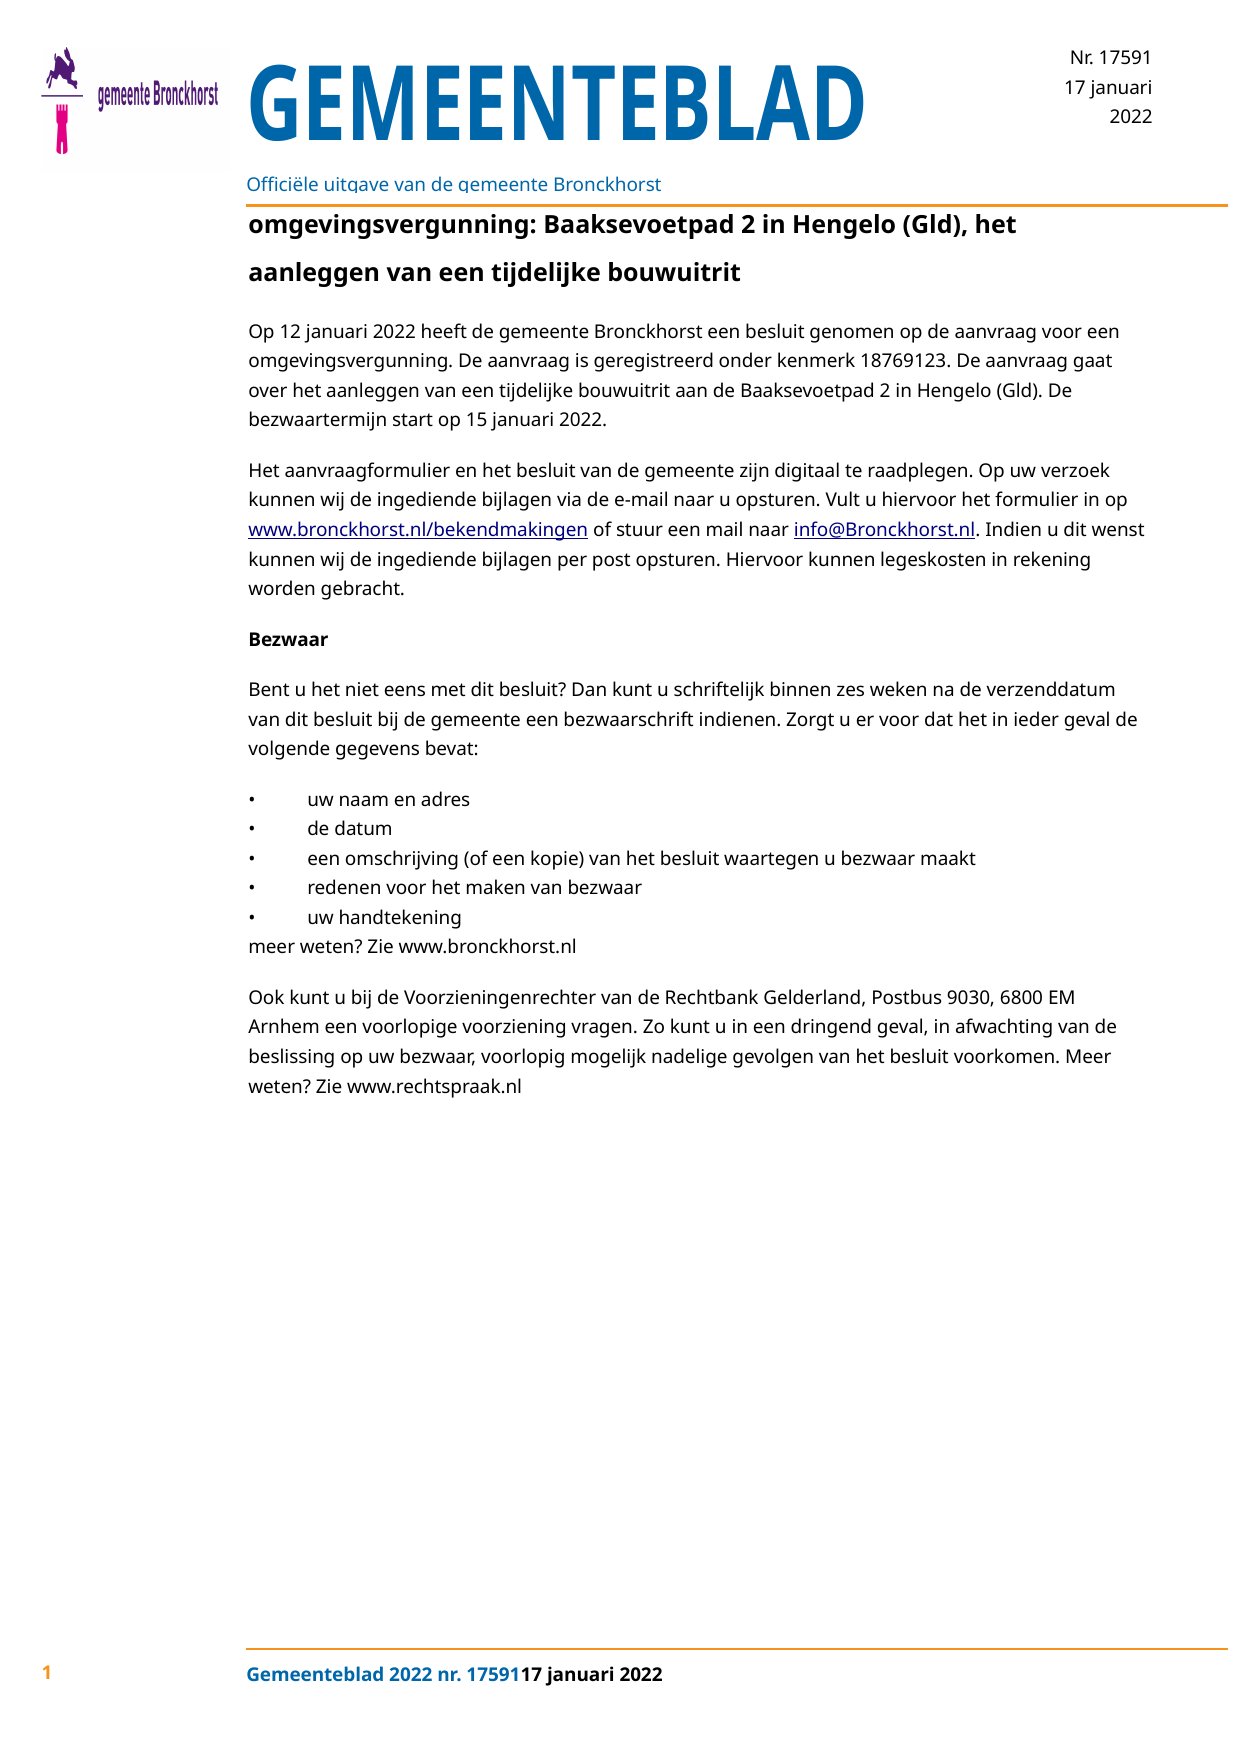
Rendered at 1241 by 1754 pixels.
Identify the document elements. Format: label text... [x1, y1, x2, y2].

text Op 12 januari 2022 heeft de gemeente Bronckhorst een besluit genomen op de aanvraag voor een omgevingsvergunning. De aanvraag is geregistreerd onder kenmerk 18769123. De aanvraag gaat over het aanleggen van een tijdelijke bouwuitrit aan de Baaksevoetpad 2 in Hengelo (Gld). De bezwaartermijn start op 15 januari 2022. [248, 318, 1152, 432]
picture [41, 47, 231, 172]
text Ook kunt u bij de Voorzieningenrechter van de Rechtbank Gelderland, Postbus 9030, 6800 EM Arnhem een voorlopige voorziening vragen. Zo kunt u in een dringend geval, in afwachting van de beslissing op uw bezwaar, voorlopig mogelijk nadelige gevolgen van het besluit voorkomen. Meer weten? Zie www.rechtspraak.nl [248, 984, 1152, 1099]
list uw handtekening [248, 904, 1152, 930]
text Bent u het niet eens met dit besluit? Dan kunt u schriftelijk binnen zes weken na de verzenddatum van dit besluit bij de gemeente een bezwaarschrift indienen. Zorgt u er voor dat het in ieder geval de volgende gegevens bevat: [248, 676, 1152, 761]
text omgevingsvergunning: Baaksevoetpad 2 in Hengelo (Gld), het aanleggen van een tijdelijke bouwuitrit [248, 207, 1152, 288]
list redenen voor het maken van bezwaar [248, 874, 1152, 900]
list een omschrijving (of een kopie) van het besluit waartegen u bezwaar maakt [248, 845, 1152, 871]
list de datum [248, 815, 1152, 841]
text Het aanvraagformulier en het besluit van de gemeente zijn digitaal te raadplegen. Op uw verzoek kunnen wij de ingediende bijlagen via de e-mail naar u opsturen. Vult u hiervoor het formulier in op www.bronckhorst.nl/bekendmakingen of stuur een mail naar info@Bronckhorst.nl. Indien u dit wenst kunnen wij de ingediende bijlagen per post opsturen. Hiervoor kunnen legeskosten in rekening worden gebracht. [248, 457, 1152, 601]
text Bezwaar [248, 626, 1152, 652]
text meer weten? Zie www.bronckhorst.nl [248, 934, 1152, 959]
list uw naam en adres [248, 786, 1152, 812]
